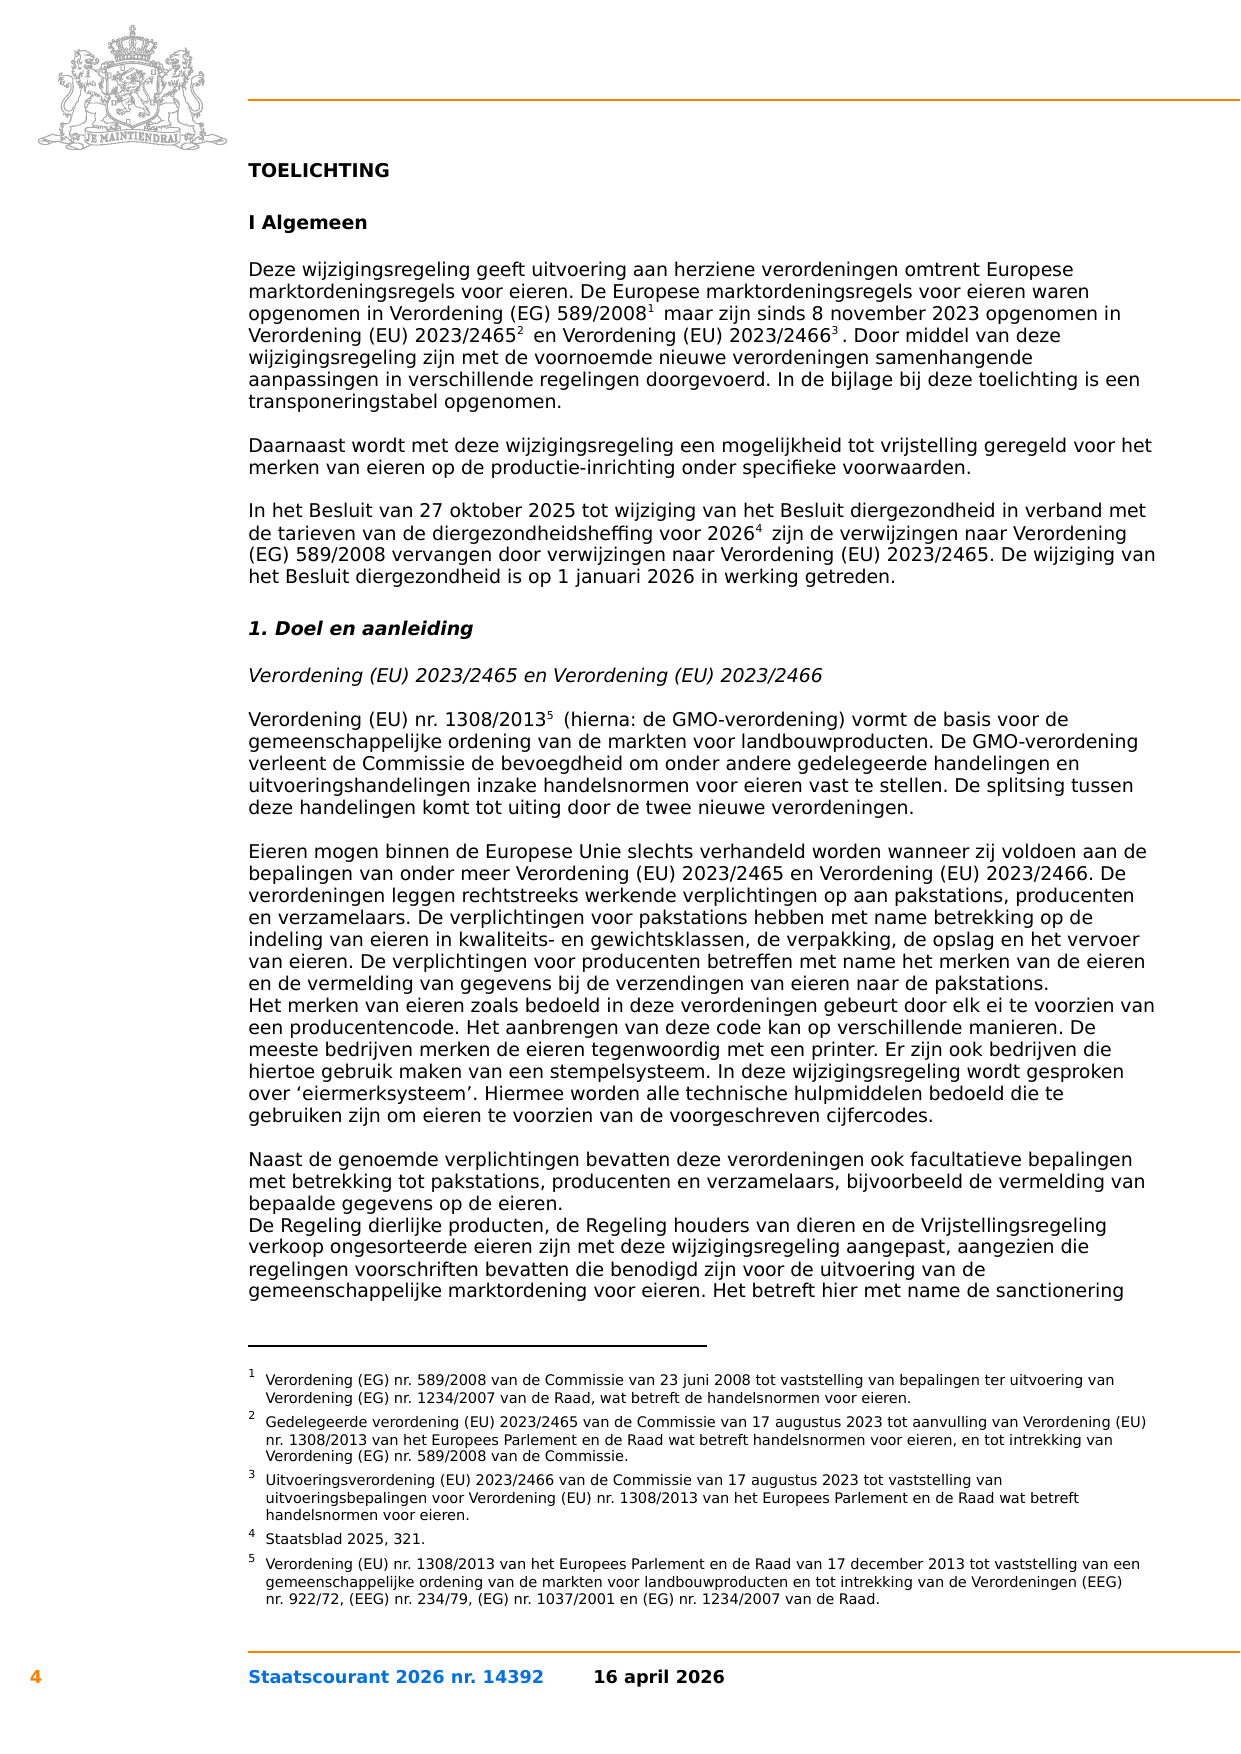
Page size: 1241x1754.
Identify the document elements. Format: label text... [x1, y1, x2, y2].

text Verordening (EU) nr. 1308/2013 (hierna: de GMO-verordening) vormt de basis voor de gemeenschappelijke ordening van de markten voor landbouwproducten. De GMO-verordening verleent de Commissie de bevoegdheid om onder andere gedelegeerde handelingen en uitvoeringshandelingen inzake handelsnormen voor eieren vast te stellen. De splitsing tussen deze handelingen komt tot uiting door de twee nieuwe verordeningen. [248, 709, 1163, 819]
text In het Besluit van 27 oktober 2025 tot wijziging van het Besluit diergezondheid in verband met de tarieven van de diergezondheidsheffing voor 2026 zijn de verwijzingen naar Verordening (EG) 589/2008 vervangen door verwijzingen naar Verordening (EU) 2023/2465. De wijziging van het Besluit diergezondheid is op 1 januari 2026 in werking getreden. [248, 500, 1163, 588]
subtitle I Algemeen [248, 212, 1163, 234]
text Deze wijzigingsregeling geeft uitvoering aan herziene verordeningen omtrent Europese marktordeningsregels voor eieren. De Europese marktordeningsregels voor eieren waren opgenomen in Verordening (EG) 589/2008 maar zijn sinds 8 november 2023 opgenomen in Verordening (EU) 2023/2465 en Verordening (EU) 2023/2466. Door middel van deze wijzigingsregeling zijn met de voornoemde nieuwe verordeningen samenhangende aanpassingen in verschillende regelingen doorgevoerd. In de bijlage bij deze toelichting is een transponeringstabel opgenomen. [248, 259, 1163, 413]
subtitle Verordening (EU) 2023/2465 en Verordening (EU) 2023/2466 [248, 665, 1163, 687]
picture [38, 25, 227, 150]
text Naast de genoemde verplichtingen bevatten deze verordeningen ook facultatieve bepalingen met betrekking tot pakstations, producenten en verzamelaars, bijvoorbeeld de vermelding van bepaalde gegevens op de eieren. [248, 1148, 1163, 1214]
text De Regeling dierlijke producten, de Regeling houders van dieren en de Vrijstellingsregeling verkoop ongesorteerde eieren zijn met deze wijzigingsregeling aangepast, aangezien die regelingen voorschriften bevatten die benodigd zijn voor de uitvoering van de gemeenschappelijke marktordening voor eieren. Het betreft hier met name de sanctionering [248, 1214, 1163, 1302]
text Eieren mogen binnen de Europese Unie slechts verhandeld worden wanneer zij voldoen aan de bepalingen van onder meer Verordening (EU) 2023/2465 en Verordening (EU) 2023/2466. De verordeningen leggen rechtstreeks werkende verplichtingen op aan pakstations, producenten en verzamelaars. De verplichtingen voor pakstations hebben met name betrekking op de indeling van eieren in kwaliteits- en gewichtsklassen, de verpakking, de opslag en het vervoer van eieren. De verplichtingen voor producenten betreffen met name het merken van de eieren en de vermelding van gegevens bij de verzendingen van eieren naar de pakstations. [248, 841, 1163, 995]
text Gedelegeerde verordening (EU) 2023/2465 van de Commissie van 17 augustus 2023 tot aanvulling van Verordening (EU) nr. 1308/2013 van het Europees Parlement en de Raad wat betreft handelsnormen voor eieren, en tot intrekking van Verordening (EG) nr. 589/2008 van de Commissie. [248, 1409, 1163, 1465]
subtitle TOELICHTING [248, 160, 1163, 182]
text Staatsblad 2025, 321. [248, 1527, 1163, 1549]
text Verordening (EU) nr. 1308/2013 van het Europees Parlement en de Raad van 17 december 2013 tot vaststelling van een gemeenschappelijke ordening van de markten voor landbouwproducten en tot intrekking van de Verordeningen (EEG) nr. 922/72, (EEG) nr. 234/79, (EG) nr. 1037/2001 en (EG) nr. 1234/2007 van de Raad. [248, 1552, 1163, 1608]
text Verordening (EG) nr. 589/2008 van de Commissie van 23 juni 2008 tot vaststelling van bepalingen ter uitvoering van Verordening (EG) nr. 1234/2007 van de Raad, wat betreft de handelsnormen voor eieren. [248, 1368, 1163, 1407]
text Het merken van eieren zoals bedoeld in deze verordeningen gebeurt door elk ei te voorzien van een producentencode. Het aanbrengen van deze code kan op verschillende manieren. De meeste bedrijven merken de eieren tegenwoordig met een printer. Er zijn ook bedrijven die hiertoe gebruik maken van een stempelsysteem. In deze wijzigingsregeling wordt gesproken over ‘eiermerksysteem’. Hiermee worden alle technische hulpmiddelen bedoeld die te gebruiken zijn om eieren te voorzien van de voorgeschreven cijfercodes. [248, 995, 1163, 1127]
text Daarnaast wordt met deze wijzigingsregeling een mogelijkheid tot vrijstelling geregeld voor het merken van eieren op de productie-inrichting onder specifieke voorwaarden. [248, 434, 1163, 478]
text Uitvoeringsverordening (EU) 2023/2466 van de Commissie van 17 augustus 2023 tot vaststelling van uitvoeringsbepalingen voor Verordening (EU) nr. 1308/2013 van het Europees Parlement en de Raad wat betreft handelsnormen voor eieren. [248, 1468, 1163, 1524]
subtitle 1. Doel en aanleiding [248, 618, 1163, 640]
